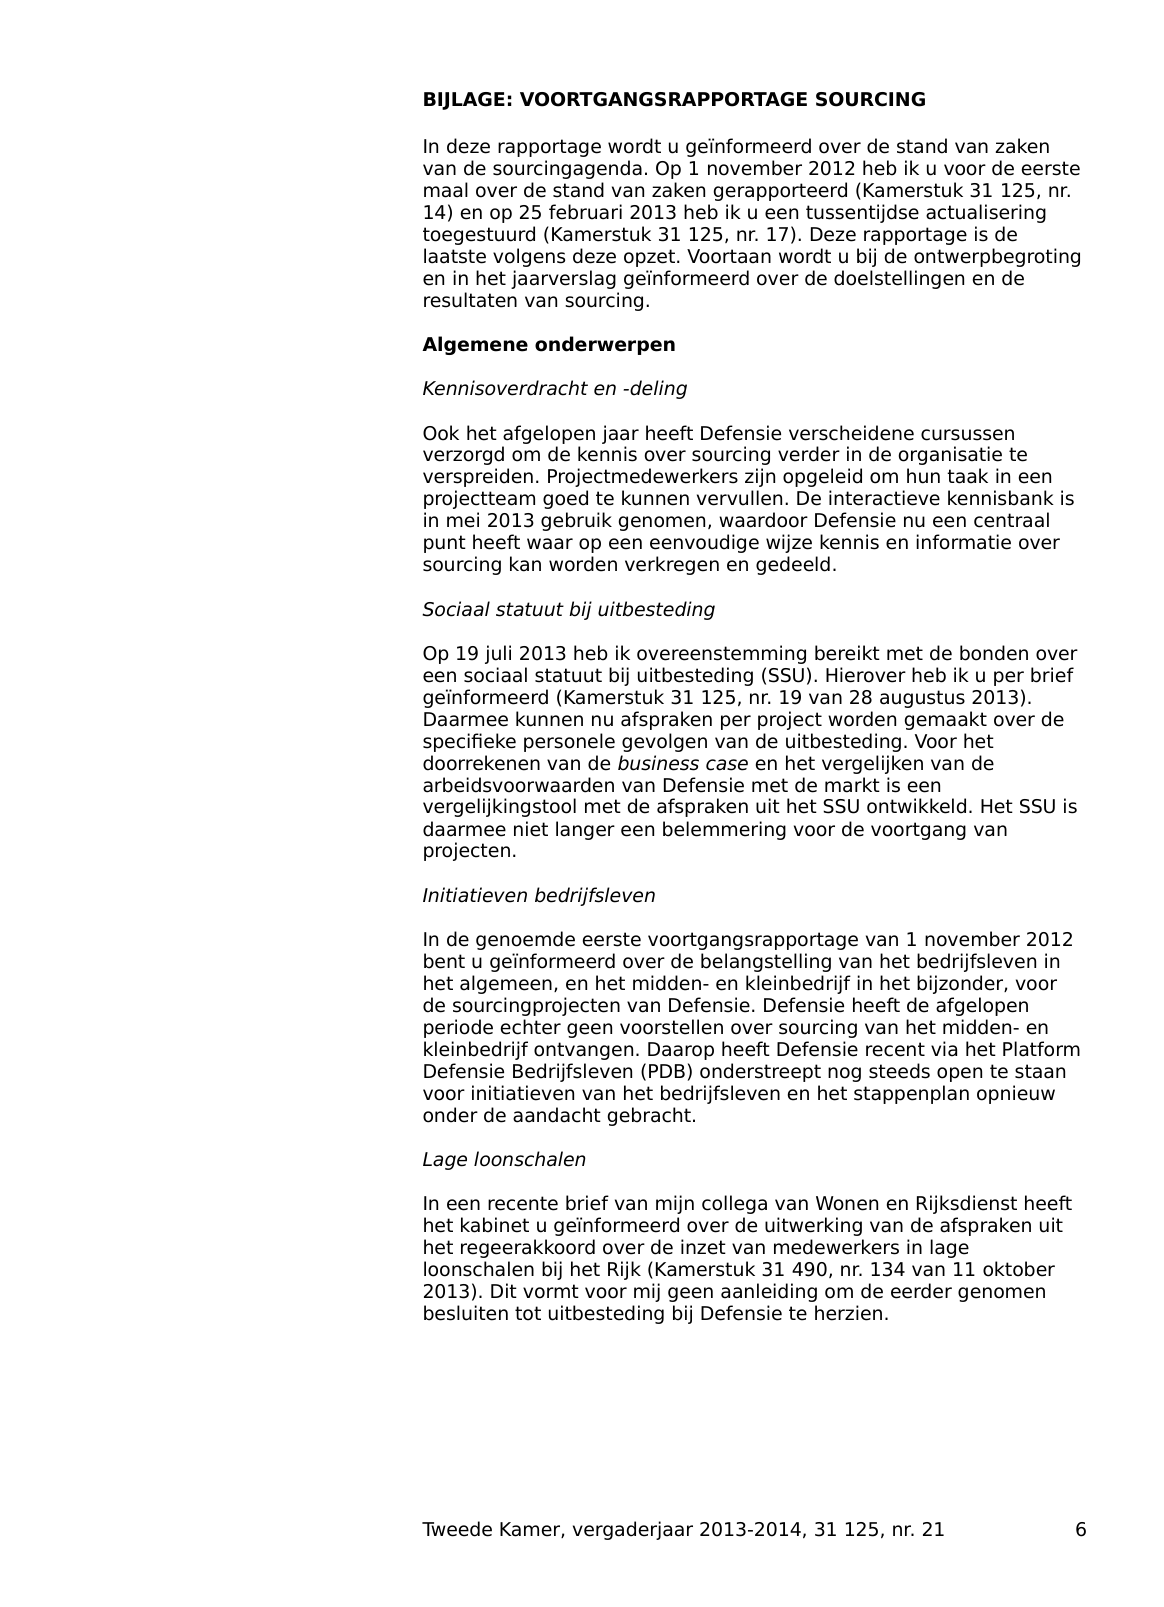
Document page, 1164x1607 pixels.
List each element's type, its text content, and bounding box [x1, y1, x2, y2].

subtitle Algemene onderwerpen [422, 334, 1087, 356]
text In deze rapportage wordt u geïnformeerd over de stand van zaken van de sourcingagenda. Op 1 november 2012 heb ik u voor de eerste maal over de stand van zaken gerapporteerd (Kamerstuk 31 125, nr. 14) en op 25 februari 2013 heb ik u een tussentijdse actualisering toegestuurd (Kamerstuk 31 125, nr. 17). Deze rapportage is de laatste volgens deze opzet. Voortaan wordt u bij de ontwerpbegroting en in het jaarverslag geïnformeerd over de doelstellingen en de resultaten van sourcing. [422, 136, 1087, 312]
subtitle Sociaal statuut bij uitbesteding [422, 598, 1087, 620]
text Op 19 juli 2013 heb ik overeenstemming bereikt met de bonden over een sociaal statuut bij uitbesteding (SSU). Hierover heb ik u per brief geïnformeerd (Kamerstuk 31 125, nr. 19 van 28 augustus 2013). Daarmee kunnen nu afspraken per project worden gemaakt over de specifieke personele gevolgen van de uitbesteding. Voor het doorrekenen van de business case en het vergelijken van de arbeidsvoorwaarden van Defensie met de markt is een vergelijkingstool met de afspraken uit het SSU ontwikkeld. Het SSU is daarmee niet langer een belemmering voor de voortgang van projecten. [422, 643, 1087, 862]
text In een recente brief van mijn collega van Wonen en Rijksdienst heeft het kabinet u geïnformeerd over de uitwerking van de afspraken uit het regeerakkoord over de inzet van medewerkers in lage loonschalen bij het Rijk (Kamerstuk 31 490, nr. 134 van 11 oktober 2013). Dit vormt voor mij geen aanleiding om de eerder genomen besluiten tot uitbesteding bij Defensie te herzien. [422, 1193, 1087, 1325]
subtitle BIJLAGE: VOORTGANGSRAPPORTAGE SOURCING [77, 89, 1087, 111]
subtitle Lage loonschalen [422, 1149, 1087, 1171]
text In de genoemde eerste voortgangsrapportage van 1 november 2012 bent u geïnformeerd over de belangstelling van het bedrijfsleven in het algemeen, en het midden- en kleinbedrijf in het bijzonder, voor de sourcingprojecten van Defensie. Defensie heeft de afgelopen periode echter geen voorstellen over sourcing van het midden- en kleinbedrijf ontvangen. Daarop heeft Defensie recent via het Platform Defensie Bedrijfsleven (PDB) onderstreept nog steeds open te staan voor initiatieven van het bedrijfsleven en het stappenplan opnieuw onder de aandacht gebracht. [422, 929, 1087, 1127]
subtitle Kennisoverdracht en -deling [422, 378, 1087, 400]
subtitle Initiatieven bedrijfsleven [422, 884, 1087, 907]
text Ook het afgelopen jaar heeft Defensie verscheidene cursussen verzorgd om de kennis over sourcing verder in de organisatie te verspreiden. Projectmedewerkers zijn opgeleid om hun taak in een projectteam goed te kunnen vervullen. De interactieve kennisbank is in mei 2013 gebruik genomen, waardoor Defensie nu een centraal punt heeft waar op een eenvoudige wijze kennis en informatie over sourcing kan worden verkregen en gedeeld. [422, 422, 1087, 576]
